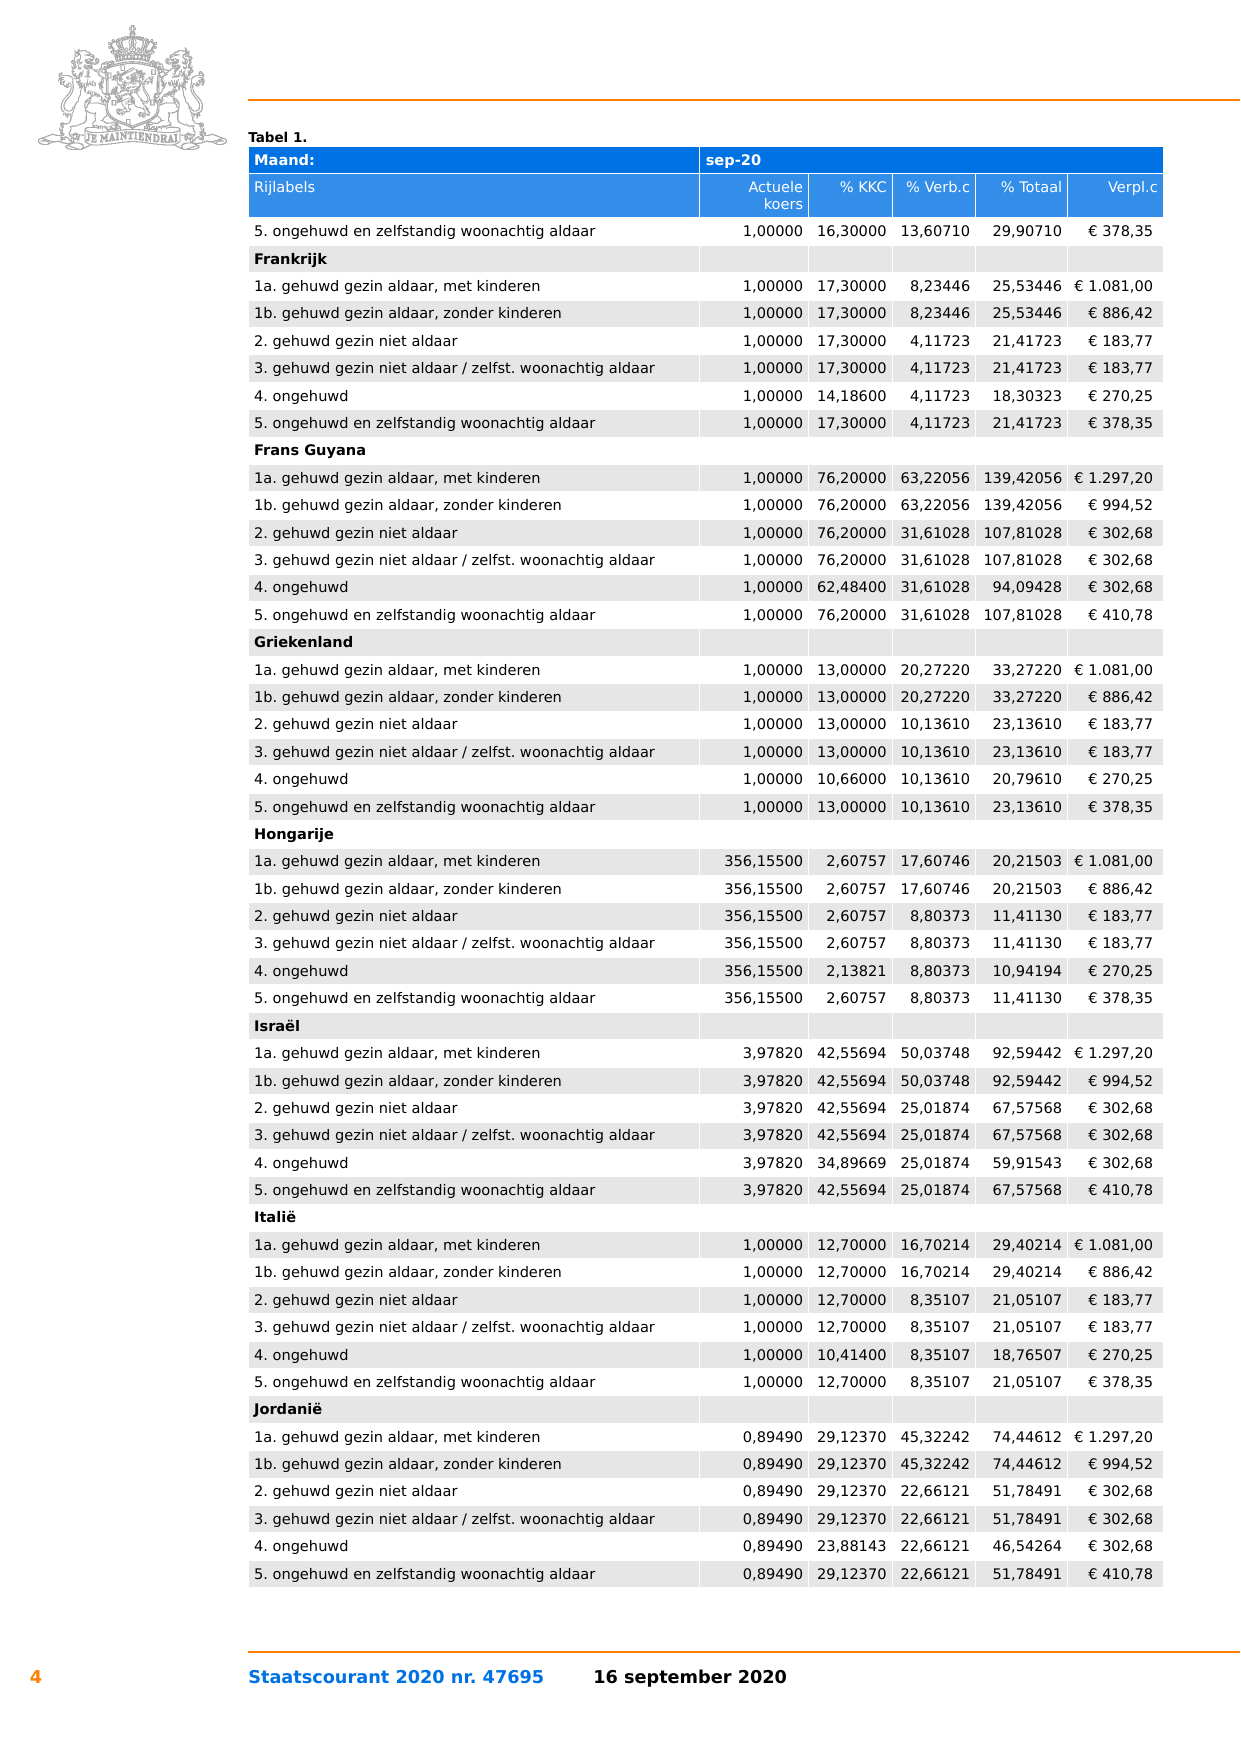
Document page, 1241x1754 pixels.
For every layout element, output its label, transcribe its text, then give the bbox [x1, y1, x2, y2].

table_cell 13,00000 [809, 739, 892, 765]
table_cell 23,13610 [976, 739, 1067, 765]
table_cell [893, 1205, 975, 1231]
table_cell Actuele koers [700, 174, 808, 217]
table_cell 16,70214 [893, 1232, 975, 1258]
table_cell 23,13610 [976, 794, 1067, 820]
table_cell 50,03748 [893, 1068, 975, 1094]
table_cell 20,79610 [976, 766, 1067, 793]
table_cell 29,12370 [809, 1561, 892, 1587]
table_cell 25,01874 [893, 1095, 975, 1121]
table_cell 5. ongehuwd en zelfstandig woonachtig aldaar [249, 986, 699, 1012]
table_cell 8,35107 [893, 1314, 975, 1341]
table_cell 10,13610 [893, 766, 975, 793]
table_cell € 1.081,00 [1068, 849, 1163, 875]
table_cell € 1.297,20 [1068, 1040, 1163, 1067]
table_cell 2,60757 [809, 849, 892, 875]
table_cell € 994,52 [1068, 1451, 1163, 1478]
table_cell 50,03748 [893, 1040, 975, 1067]
table_cell 1a. gehuwd gezin aldaar, met kinderen [249, 657, 699, 683]
table_cell 2. gehuwd gezin niet aldaar [249, 1287, 699, 1313]
table_cell % Verb.c [893, 174, 975, 217]
table_cell [1068, 821, 1163, 847]
table_cell 4,11723 [893, 328, 975, 354]
table_cell 3. gehuwd gezin niet aldaar / zelfst. woonachtig aldaar [249, 931, 699, 957]
table_cell [1068, 246, 1163, 272]
table_cell 22,66121 [893, 1479, 975, 1505]
table_cell [700, 821, 808, 847]
table_cell 1,00000 [700, 1314, 808, 1341]
table_cell 51,78491 [976, 1561, 1067, 1587]
table_cell 8,35107 [893, 1342, 975, 1368]
table_cell 12,70000 [809, 1287, 892, 1313]
table_cell [809, 246, 892, 272]
table_cell 1b. gehuwd gezin aldaar, zonder kinderen [249, 1451, 699, 1478]
table_cell Italië [249, 1205, 699, 1231]
table_cell 1,00000 [700, 328, 808, 354]
table_cell 17,30000 [809, 301, 892, 327]
table_cell 13,60710 [893, 219, 975, 245]
table_cell 51,78491 [976, 1506, 1067, 1532]
table_cell 2. gehuwd gezin niet aldaar [249, 328, 699, 354]
table_cell € 183,77 [1068, 903, 1163, 930]
table_cell 18,30323 [976, 383, 1067, 409]
table_cell [893, 246, 975, 272]
table_cell 20,27220 [893, 684, 975, 711]
table_cell 17,30000 [809, 328, 892, 354]
table_cell 139,42056 [976, 465, 1067, 491]
table_cell 1,00000 [700, 355, 808, 382]
table_cell € 1.081,00 [1068, 657, 1163, 683]
table_cell 59,91543 [976, 1150, 1067, 1176]
table_cell % Totaal [976, 174, 1067, 217]
table_cell [976, 821, 1067, 847]
table_cell [809, 1205, 892, 1231]
table_cell 63,22056 [893, 465, 975, 491]
table_cell Frans Guyana [249, 438, 699, 464]
table_cell 16,30000 [809, 219, 892, 245]
table_cell € 302,68 [1068, 547, 1163, 573]
table_cell 12,70000 [809, 1232, 892, 1258]
table_cell € 270,25 [1068, 766, 1163, 793]
table_cell 1a. gehuwd gezin aldaar, met kinderen [249, 465, 699, 491]
table_cell Rijlabels [249, 174, 699, 217]
table_cell [700, 629, 808, 656]
table_cell € 410,78 [1068, 1561, 1163, 1587]
table_cell 356,15500 [700, 849, 808, 875]
table_cell 3. gehuwd gezin niet aldaar / zelfst. woonachtig aldaar [249, 1314, 699, 1341]
table_cell Griekenland [249, 629, 699, 656]
table_cell 25,01874 [893, 1123, 975, 1149]
table_cell 4,11723 [893, 383, 975, 409]
table_cell 1,00000 [700, 1260, 808, 1286]
table_cell 12,70000 [809, 1260, 892, 1286]
table_cell € 183,77 [1068, 739, 1163, 765]
table_cell € 302,68 [1068, 520, 1163, 546]
table_cell 21,05107 [976, 1287, 1067, 1313]
table_cell 1,00000 [700, 575, 808, 601]
table_cell 5. ongehuwd en zelfstandig woonachtig aldaar [249, 1177, 699, 1204]
table_cell 2. gehuwd gezin niet aldaar [249, 903, 699, 930]
table_cell € 183,77 [1068, 1287, 1163, 1313]
table_cell [976, 438, 1067, 464]
table_cell 31,61028 [893, 575, 975, 601]
table_cell 20,21503 [976, 849, 1067, 875]
table_cell [893, 438, 975, 464]
table_cell € 994,52 [1068, 1068, 1163, 1094]
table_cell 10,13610 [893, 712, 975, 738]
table_cell 8,35107 [893, 1287, 975, 1313]
table_cell 13,00000 [809, 657, 892, 683]
table_cell [1068, 1396, 1163, 1423]
table_cell 92,59442 [976, 1040, 1067, 1067]
table_cell 2. gehuwd gezin niet aldaar [249, 520, 699, 546]
table_cell € 378,35 [1068, 1369, 1163, 1395]
table_cell 31,61028 [893, 547, 975, 573]
table_cell 67,57568 [976, 1177, 1067, 1204]
table_cell € 183,77 [1068, 1314, 1163, 1341]
table_cell € 886,42 [1068, 301, 1163, 327]
table_cell 94,09428 [976, 575, 1067, 601]
table_cell 1,00000 [700, 1287, 808, 1313]
table_cell 356,15500 [700, 876, 808, 902]
table_cell 29,12370 [809, 1506, 892, 1532]
table_cell 1,00000 [700, 219, 808, 245]
table_cell 25,01874 [893, 1177, 975, 1204]
table_cell 76,20000 [809, 520, 892, 546]
table_cell € 378,35 [1068, 410, 1163, 437]
table_cell 0,89490 [700, 1451, 808, 1478]
table_cell 31,61028 [893, 602, 975, 628]
table_cell 4,11723 [893, 410, 975, 437]
table_cell 3. gehuwd gezin niet aldaar / zelfst. woonachtig aldaar [249, 547, 699, 573]
table_cell 3. gehuwd gezin niet aldaar / zelfst. woonachtig aldaar [249, 739, 699, 765]
table_cell 356,15500 [700, 958, 808, 984]
table_cell 1b. gehuwd gezin aldaar, zonder kinderen [249, 684, 699, 711]
table_cell 5. ongehuwd en zelfstandig woonachtig aldaar [249, 1369, 699, 1395]
table_cell 5. ongehuwd en zelfstandig woonachtig aldaar [249, 219, 699, 245]
table_cell 92,59442 [976, 1068, 1067, 1094]
table_cell 1,00000 [700, 493, 808, 519]
table_cell 3,97820 [700, 1150, 808, 1176]
table_cell 1,00000 [700, 1369, 808, 1395]
table_cell 74,44612 [976, 1424, 1067, 1450]
table_cell 14,18600 [809, 383, 892, 409]
table_cell 42,55694 [809, 1177, 892, 1204]
table_cell 356,15500 [700, 931, 808, 957]
table_cell [1068, 1013, 1163, 1039]
table_cell 17,30000 [809, 273, 892, 299]
table_cell € 410,78 [1068, 1177, 1163, 1204]
table_cell € 183,77 [1068, 712, 1163, 738]
table_cell 1b. gehuwd gezin aldaar, zonder kinderen [249, 1260, 699, 1286]
table_cell Frankrijk [249, 246, 699, 272]
table_cell 4. ongehuwd [249, 1150, 699, 1176]
table_cell € 1.081,00 [1068, 273, 1163, 299]
table_cell 4. ongehuwd [249, 575, 699, 601]
table_cell 2,60757 [809, 986, 892, 1012]
table_cell 76,20000 [809, 547, 892, 573]
table_cell 20,27220 [893, 657, 975, 683]
table_cell € 378,35 [1068, 219, 1163, 245]
table_cell 74,44612 [976, 1451, 1067, 1478]
table_cell [976, 1013, 1067, 1039]
table_cell 21,41723 [976, 355, 1067, 382]
table_cell € 302,68 [1068, 1479, 1163, 1505]
table_cell 10,94194 [976, 958, 1067, 984]
table_cell € 1.297,20 [1068, 1424, 1163, 1450]
table_cell 3,97820 [700, 1040, 808, 1067]
table_cell 107,81028 [976, 520, 1067, 546]
table_cell 21,41723 [976, 328, 1067, 354]
table_cell 1,00000 [700, 712, 808, 738]
table_cell € 378,35 [1068, 986, 1163, 1012]
table_cell 13,00000 [809, 712, 892, 738]
table_cell 0,89490 [700, 1561, 808, 1587]
table_cell 34,89669 [809, 1150, 892, 1176]
table_cell 17,30000 [809, 410, 892, 437]
table_cell € 302,68 [1068, 1506, 1163, 1532]
table_cell 356,15500 [700, 986, 808, 1012]
table_cell 1,00000 [700, 520, 808, 546]
table_cell [700, 1205, 808, 1231]
table_cell 29,12370 [809, 1424, 892, 1450]
table_cell 2,60757 [809, 903, 892, 930]
table_cell 45,32242 [893, 1424, 975, 1450]
table_cell € 183,77 [1068, 355, 1163, 382]
table_cell 1,00000 [700, 794, 808, 820]
table_cell 76,20000 [809, 493, 892, 519]
table_cell € 270,25 [1068, 1342, 1163, 1368]
table_cell 22,66121 [893, 1534, 975, 1560]
table_cell € 183,77 [1068, 931, 1163, 957]
table_cell [893, 1013, 975, 1039]
table_cell 3,97820 [700, 1177, 808, 1204]
table_cell 8,23446 [893, 273, 975, 299]
table_cell 51,78491 [976, 1479, 1067, 1505]
table_cell 17,60746 [893, 876, 975, 902]
table_cell 10,41400 [809, 1342, 892, 1368]
table_cell 1b. gehuwd gezin aldaar, zonder kinderen [249, 1068, 699, 1094]
table_cell [809, 629, 892, 656]
table_cell € 378,35 [1068, 794, 1163, 820]
table_cell 3. gehuwd gezin niet aldaar / zelfst. woonachtig aldaar [249, 1123, 699, 1149]
table_cell 139,42056 [976, 493, 1067, 519]
table_cell [809, 1013, 892, 1039]
table_cell 25,01874 [893, 1150, 975, 1176]
table_cell 16,70214 [893, 1260, 975, 1286]
table_cell [976, 246, 1067, 272]
table_cell 1,00000 [700, 410, 808, 437]
table_cell 22,66121 [893, 1506, 975, 1532]
table_cell € 994,52 [1068, 493, 1163, 519]
table_cell [1068, 438, 1163, 464]
table_cell 8,23446 [893, 301, 975, 327]
table_cell 2. gehuwd gezin niet aldaar [249, 1479, 699, 1505]
table_cell 2. gehuwd gezin niet aldaar [249, 712, 699, 738]
table_cell € 270,25 [1068, 958, 1163, 984]
table_cell sep-20 [700, 147, 1163, 173]
table_cell 42,55694 [809, 1068, 892, 1094]
table_cell 1,00000 [700, 1232, 808, 1258]
table_cell 5. ongehuwd en zelfstandig woonachtig aldaar [249, 602, 699, 628]
table_cell 8,35107 [893, 1369, 975, 1395]
table_cell € 1.081,00 [1068, 1232, 1163, 1258]
table_cell € 302,68 [1068, 575, 1163, 601]
table_cell [809, 1396, 892, 1423]
table_cell 1b. gehuwd gezin aldaar, zonder kinderen [249, 301, 699, 327]
table_cell 1,00000 [700, 766, 808, 793]
table_cell 10,66000 [809, 766, 892, 793]
table_cell 4,11723 [893, 355, 975, 382]
table_cell 46,54264 [976, 1534, 1067, 1560]
table_cell 0,89490 [700, 1479, 808, 1505]
table_cell Hongarije [249, 821, 699, 847]
table_cell 1a. gehuwd gezin aldaar, met kinderen [249, 1232, 699, 1258]
table_cell 1,00000 [700, 1342, 808, 1368]
table_cell 63,22056 [893, 493, 975, 519]
table_cell 17,60746 [893, 849, 975, 875]
table_cell 42,55694 [809, 1095, 892, 1121]
table_cell 3,97820 [700, 1095, 808, 1121]
table_cell 2,60757 [809, 876, 892, 902]
table_cell 4. ongehuwd [249, 1534, 699, 1560]
table_cell 21,05107 [976, 1314, 1067, 1341]
table_cell 20,21503 [976, 876, 1067, 902]
table_cell € 270,25 [1068, 383, 1163, 409]
table_cell 23,13610 [976, 712, 1067, 738]
table_cell 13,00000 [809, 794, 892, 820]
table_cell 1b. gehuwd gezin aldaar, zonder kinderen [249, 493, 699, 519]
table_cell 1a. gehuwd gezin aldaar, met kinderen [249, 849, 699, 875]
table_cell [1068, 629, 1163, 656]
table_cell € 1.297,20 [1068, 465, 1163, 491]
table_cell 4. ongehuwd [249, 958, 699, 984]
table_cell [700, 438, 808, 464]
table_cell [976, 1396, 1067, 1423]
table_cell 5. ongehuwd en zelfstandig woonachtig aldaar [249, 410, 699, 437]
table_cell 42,55694 [809, 1123, 892, 1149]
table_cell 2,13821 [809, 958, 892, 984]
table_cell 67,57568 [976, 1095, 1067, 1121]
table_cell 8,80373 [893, 986, 975, 1012]
table_cell % KKC [809, 174, 892, 217]
table_cell 29,40214 [976, 1260, 1067, 1286]
table_cell 29,12370 [809, 1451, 892, 1478]
table_cell 0,89490 [700, 1424, 808, 1450]
table_cell 33,27220 [976, 684, 1067, 711]
table_cell € 302,68 [1068, 1123, 1163, 1149]
table_cell 107,81028 [976, 602, 1067, 628]
table_cell 67,57568 [976, 1123, 1067, 1149]
table_cell 356,15500 [700, 903, 808, 930]
table_cell 4. ongehuwd [249, 1342, 699, 1368]
table_cell 8,80373 [893, 903, 975, 930]
table_cell [893, 629, 975, 656]
table_cell 0,89490 [700, 1506, 808, 1532]
table_cell 1,00000 [700, 273, 808, 299]
table_cell € 886,42 [1068, 876, 1163, 902]
table_cell € 183,77 [1068, 328, 1163, 354]
table_cell [893, 1396, 975, 1423]
table_cell 33,27220 [976, 657, 1067, 683]
table_cell 3. gehuwd gezin niet aldaar / zelfst. woonachtig aldaar [249, 355, 699, 382]
table_cell 29,90710 [976, 219, 1067, 245]
table_cell [976, 629, 1067, 656]
table_cell 10,13610 [893, 739, 975, 765]
table_cell 107,81028 [976, 547, 1067, 573]
picture [38, 25, 227, 150]
table_cell 29,12370 [809, 1479, 892, 1505]
table_cell 18,76507 [976, 1342, 1067, 1368]
table_cell 1b. gehuwd gezin aldaar, zonder kinderen [249, 876, 699, 902]
table_cell Israël [249, 1013, 699, 1039]
table_cell 25,53446 [976, 301, 1067, 327]
table_cell [809, 438, 892, 464]
table_cell 3,97820 [700, 1123, 808, 1149]
table_cell € 886,42 [1068, 1260, 1163, 1286]
table_cell € 302,68 [1068, 1095, 1163, 1121]
table_cell 8,80373 [893, 931, 975, 957]
table_cell 29,40214 [976, 1232, 1067, 1258]
table_cell 1,00000 [700, 684, 808, 711]
table_cell Maand: [249, 147, 699, 173]
table_cell 4. ongehuwd [249, 383, 699, 409]
table_cell [700, 1013, 808, 1039]
table_cell 21,41723 [976, 410, 1067, 437]
table_cell 1,00000 [700, 301, 808, 327]
table_cell 1,00000 [700, 739, 808, 765]
table_cell € 302,68 [1068, 1534, 1163, 1560]
table_cell 12,70000 [809, 1314, 892, 1341]
table_cell 1a. gehuwd gezin aldaar, met kinderen [249, 1424, 699, 1450]
table_cell 5. ongehuwd en zelfstandig woonachtig aldaar [249, 794, 699, 820]
table_cell 12,70000 [809, 1369, 892, 1395]
table_cell 2,60757 [809, 931, 892, 957]
table_cell 76,20000 [809, 602, 892, 628]
table_cell [700, 246, 808, 272]
table_cell 13,00000 [809, 684, 892, 711]
table_cell € 886,42 [1068, 684, 1163, 711]
table_cell [700, 1396, 808, 1423]
table_cell 11,41130 [976, 931, 1067, 957]
table_cell 10,13610 [893, 794, 975, 820]
table_cell 3,97820 [700, 1068, 808, 1094]
table_cell 76,20000 [809, 465, 892, 491]
table_cell 42,55694 [809, 1040, 892, 1067]
table_cell 1,00000 [700, 465, 808, 491]
table_cell 45,32242 [893, 1451, 975, 1478]
table_cell [1068, 1205, 1163, 1231]
table_cell [976, 1205, 1067, 1231]
table_cell 1,00000 [700, 602, 808, 628]
table_cell [809, 821, 892, 847]
table_cell € 302,68 [1068, 1150, 1163, 1176]
table_cell 31,61028 [893, 520, 975, 546]
table_cell 8,80373 [893, 958, 975, 984]
table_cell 1a. gehuwd gezin aldaar, met kinderen [249, 1040, 699, 1067]
table_header Tabel 1. [248, 130, 1163, 146]
table_cell 4. ongehuwd [249, 766, 699, 793]
table_cell 17,30000 [809, 355, 892, 382]
table_cell 23,88143 [809, 1534, 892, 1560]
table_cell [893, 821, 975, 847]
table_cell 3. gehuwd gezin niet aldaar / zelfst. woonachtig aldaar [249, 1506, 699, 1532]
table_cell 62,48400 [809, 575, 892, 601]
table_cell 1a. gehuwd gezin aldaar, met kinderen [249, 273, 699, 299]
table_cell 25,53446 [976, 273, 1067, 299]
table_cell 1,00000 [700, 547, 808, 573]
table_cell Jordanië [249, 1396, 699, 1423]
table_cell 21,05107 [976, 1369, 1067, 1395]
table_cell 2. gehuwd gezin niet aldaar [249, 1095, 699, 1121]
table_cell 11,41130 [976, 903, 1067, 930]
table_cell 0,89490 [700, 1534, 808, 1560]
table_cell 11,41130 [976, 986, 1067, 1012]
table_cell 22,66121 [893, 1561, 975, 1587]
table_cell € 410,78 [1068, 602, 1163, 628]
table_cell 1,00000 [700, 383, 808, 409]
table_cell 5. ongehuwd en zelfstandig woonachtig aldaar [249, 1561, 699, 1587]
table_cell 1,00000 [700, 657, 808, 683]
table_cell Verpl.c [1068, 174, 1163, 217]
